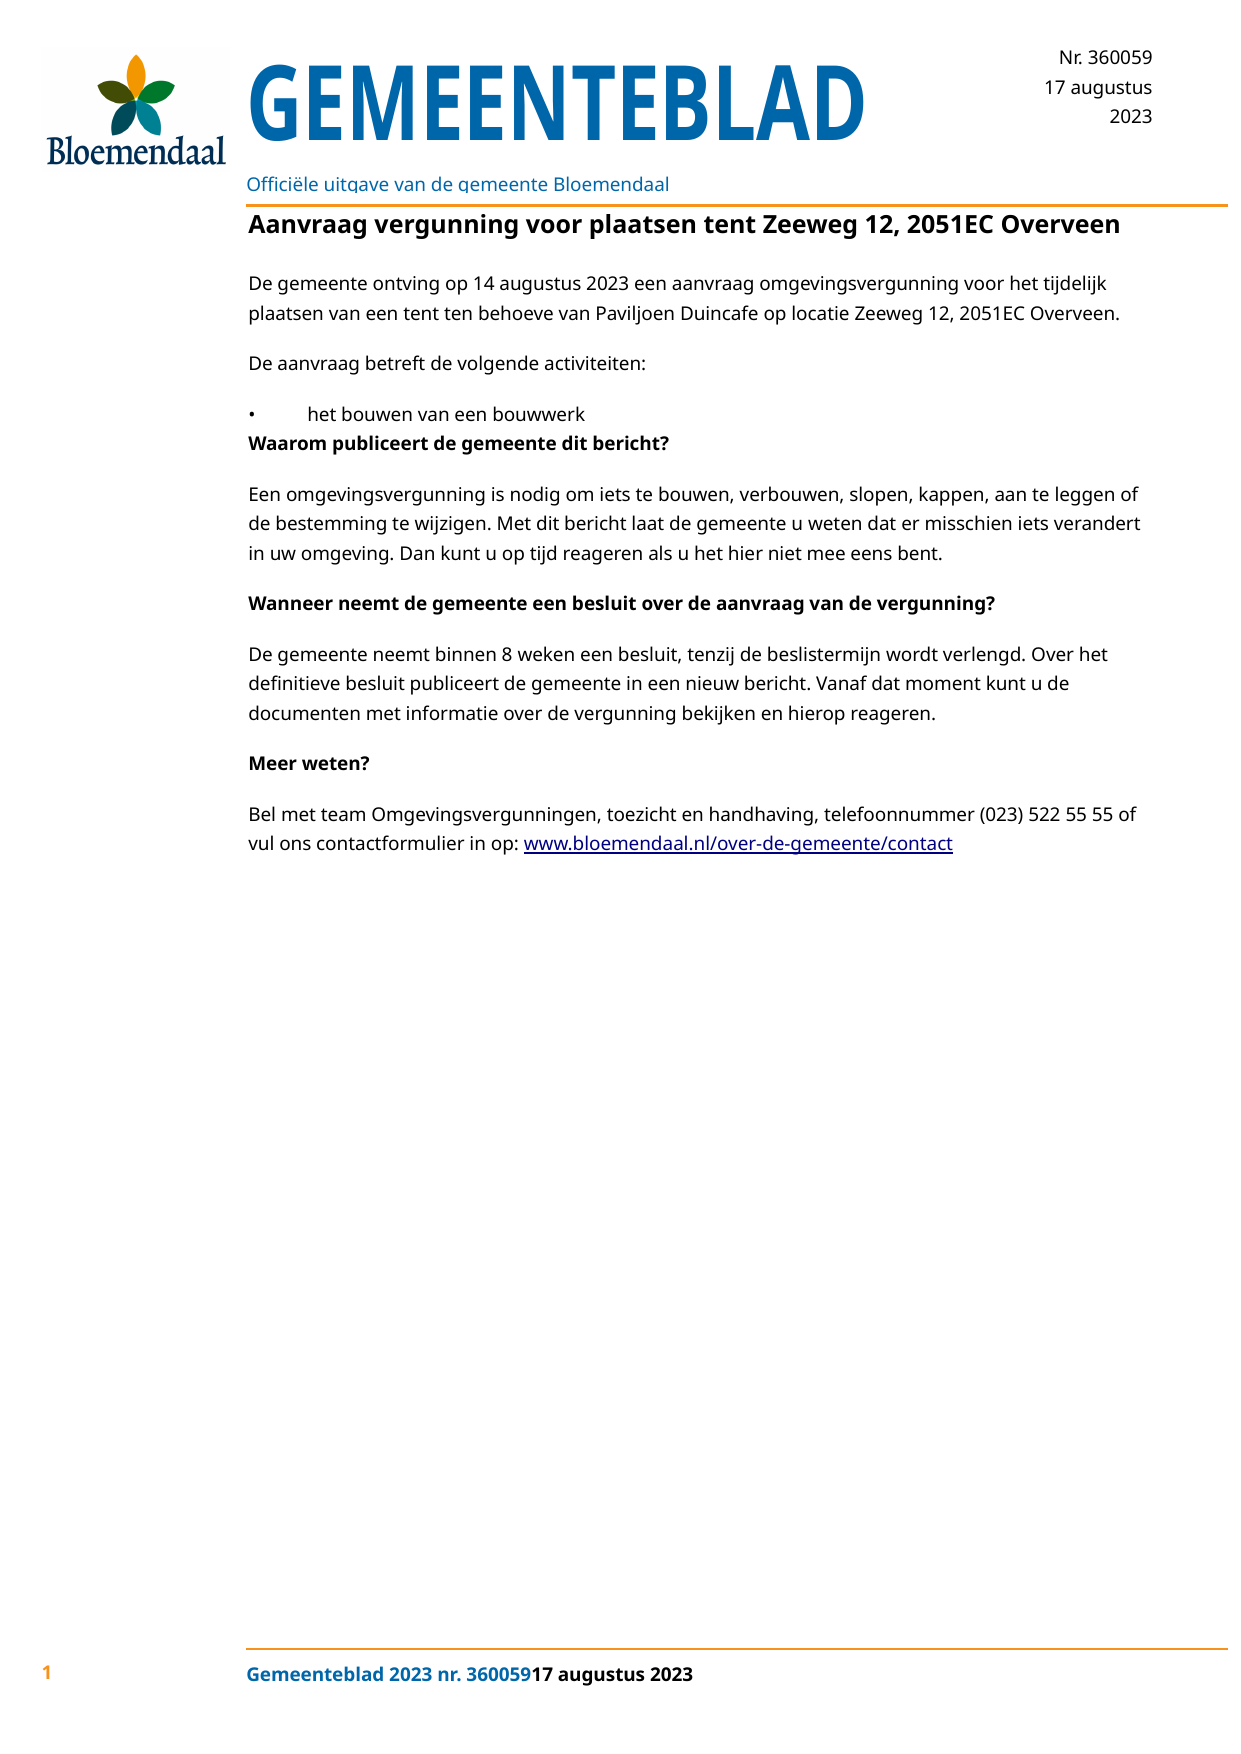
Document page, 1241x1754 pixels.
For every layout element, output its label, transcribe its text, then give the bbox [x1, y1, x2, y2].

text De gemeente ontving op 14 augustus 2023 een aanvraag omgevingsvergunning voor het tijdelijk plaatsen van een tent ten behoeve van Paviljoen Duincafe op locatie Zeeweg 12, 2051EC Overveen. [248, 270, 1152, 326]
text Een omgevingsvergunning is nodig om iets te bouwen, verbouwen, slopen, kappen, aan te leggen of de bestemming te wijzigen. Met dit bericht laat de gemeente u weten dat er misschien iets verandert in uw omgeving. Dan kunt u op tijd reageren als u het hier niet mee eens bent. [248, 481, 1152, 566]
list het bouwen van een bouwwerk [248, 401, 1152, 426]
text De aanvraag betreft de volgende activiteiten: [248, 350, 1152, 376]
text Bel met team Omgevingsvergunningen, toezicht en handhaving, telefoonnummer (023) 522 55 55 of vul ons contactformulier in op: www.bloemendaal.nl/over-de-gemeente/contact [248, 801, 1152, 856]
text Aanvraag vergunning voor plaatsen tent Zeeweg 12, 2051EC Overveen [248, 207, 1152, 241]
text Wanneer neemt de gemeente een besluit over de aanvraag van de vergunning? [248, 590, 1152, 616]
text Waarom publiceert de gemeente dit bericht? [248, 430, 1152, 456]
text De gemeente neemt binnen 8 weken een besluit, tenzij de beslistermijn wordt verlengd. Over het definitieve besluit publiceert de gemeente in een nieuw bericht. Vanaf dat moment kunt u de documenten met informatie over de vergunning bekijken en hierop reageren. [248, 641, 1152, 726]
picture [41, 47, 231, 172]
text Meer weten? [248, 750, 1152, 776]
